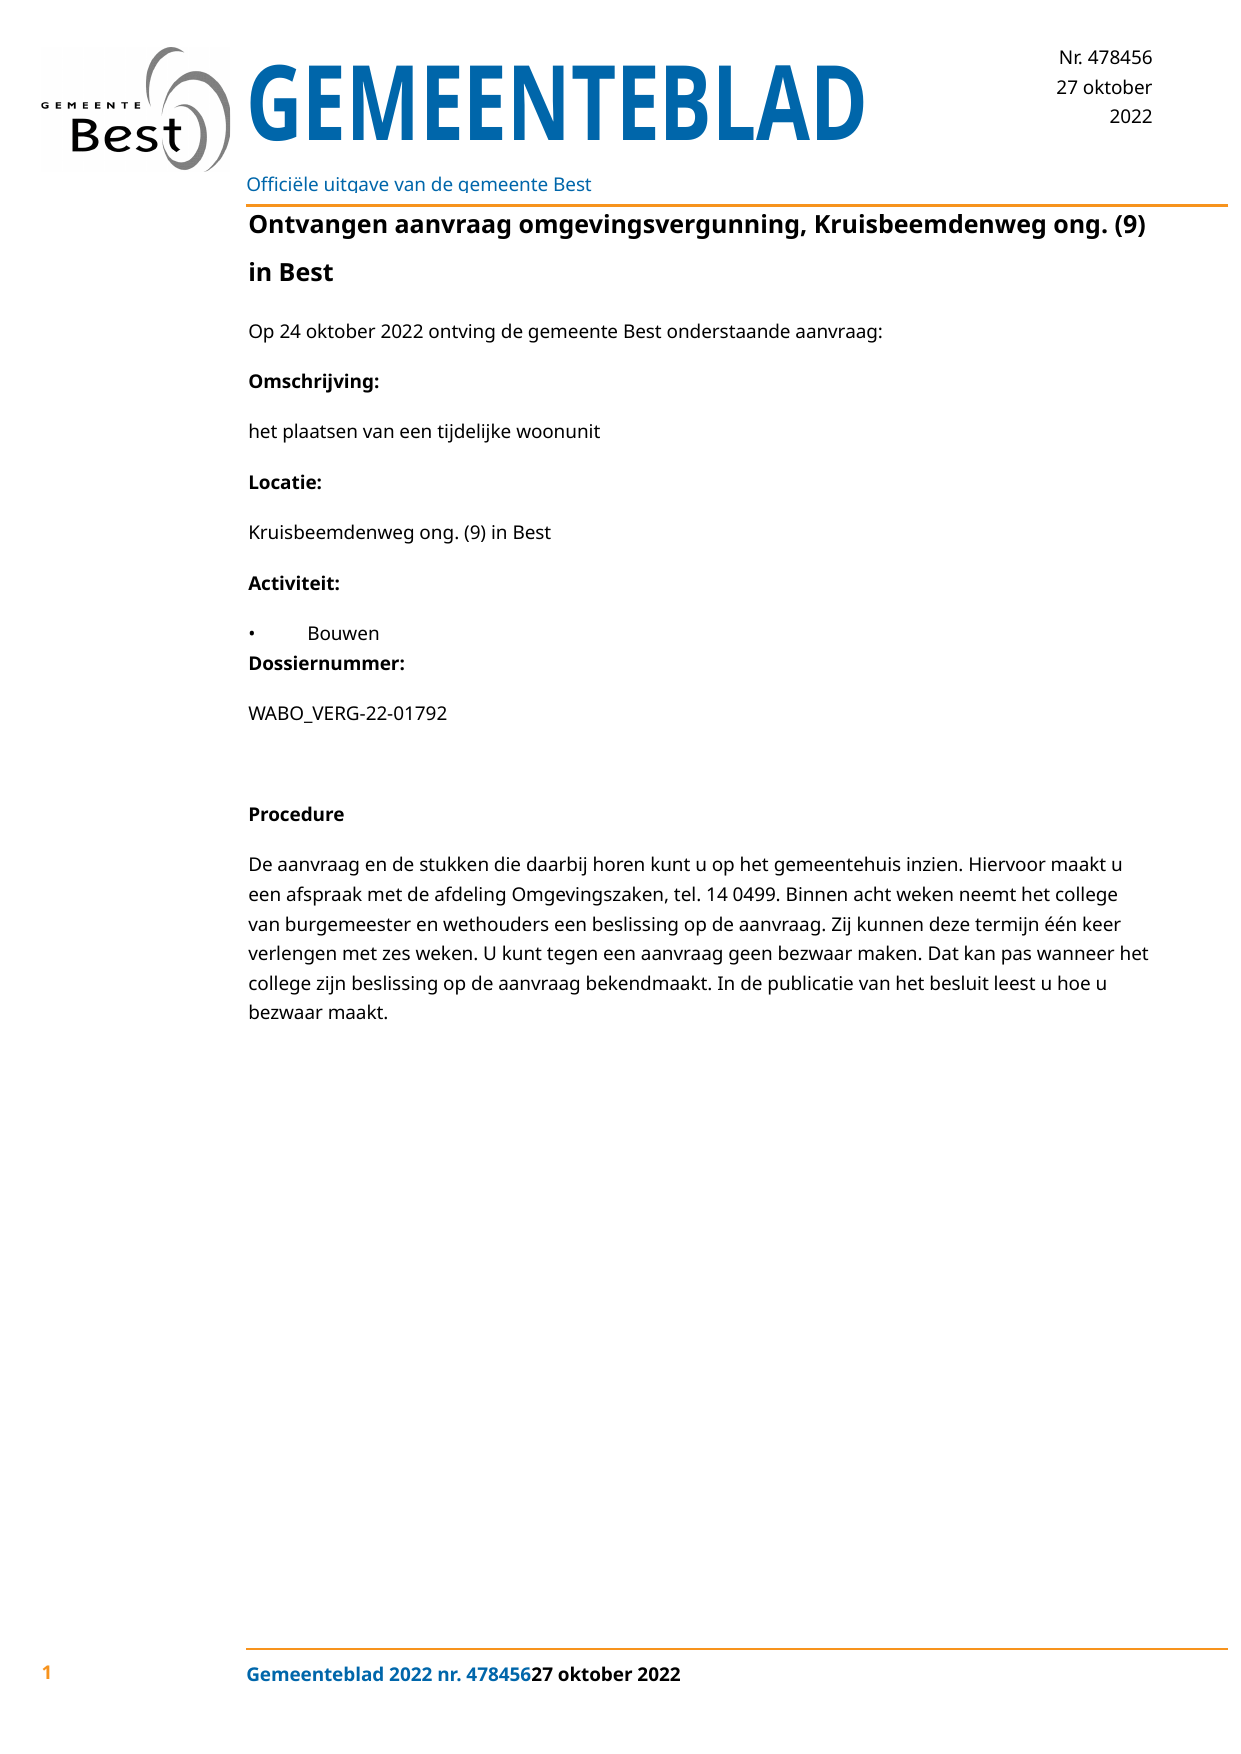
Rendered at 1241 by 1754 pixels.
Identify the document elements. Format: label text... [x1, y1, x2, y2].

text Dossiernummer: [248, 650, 1152, 676]
picture [41, 47, 231, 172]
text Ontvangen aanvraag omgevingsvergunning, Kruisbeemdenweg ong. (9) in Best [248, 207, 1152, 288]
text Activiteit: [248, 570, 1152, 596]
list Bouwen [248, 620, 1152, 646]
text Kruisbeemdenweg ong. (9) in Best [248, 519, 1152, 545]
text Op 24 oktober 2022 ontving de gemeente Best onderstaande aanvraag: [248, 318, 1152, 344]
text WABO_VERG-22-01792 [248, 700, 1152, 726]
text Omschrijving: [248, 368, 1152, 394]
text De aanvraag en de stukken die daarbij horen kunt u op het gemeentehuis inzien. Hiervoor maakt u een afspraak met de afdeling Omgevingszaken, tel. 14 0499. Binnen acht weken neemt het college van burgemeester en wethouders een beslissing op de aanvraag. Zij kunnen deze termijn één keer verlengen met zes weken. U kunt tegen een aanvraag geen bezwaar maken. Dat kan pas wanneer het college zijn beslissing op de aanvraag bekendmaakt. In de publicatie van het besluit leest u hoe u bezwaar maakt. [248, 852, 1152, 1025]
text het plaatsen van een tijdelijke woonunit [248, 419, 1152, 444]
text Locatie: [248, 469, 1152, 495]
text Procedure [248, 801, 1152, 827]
